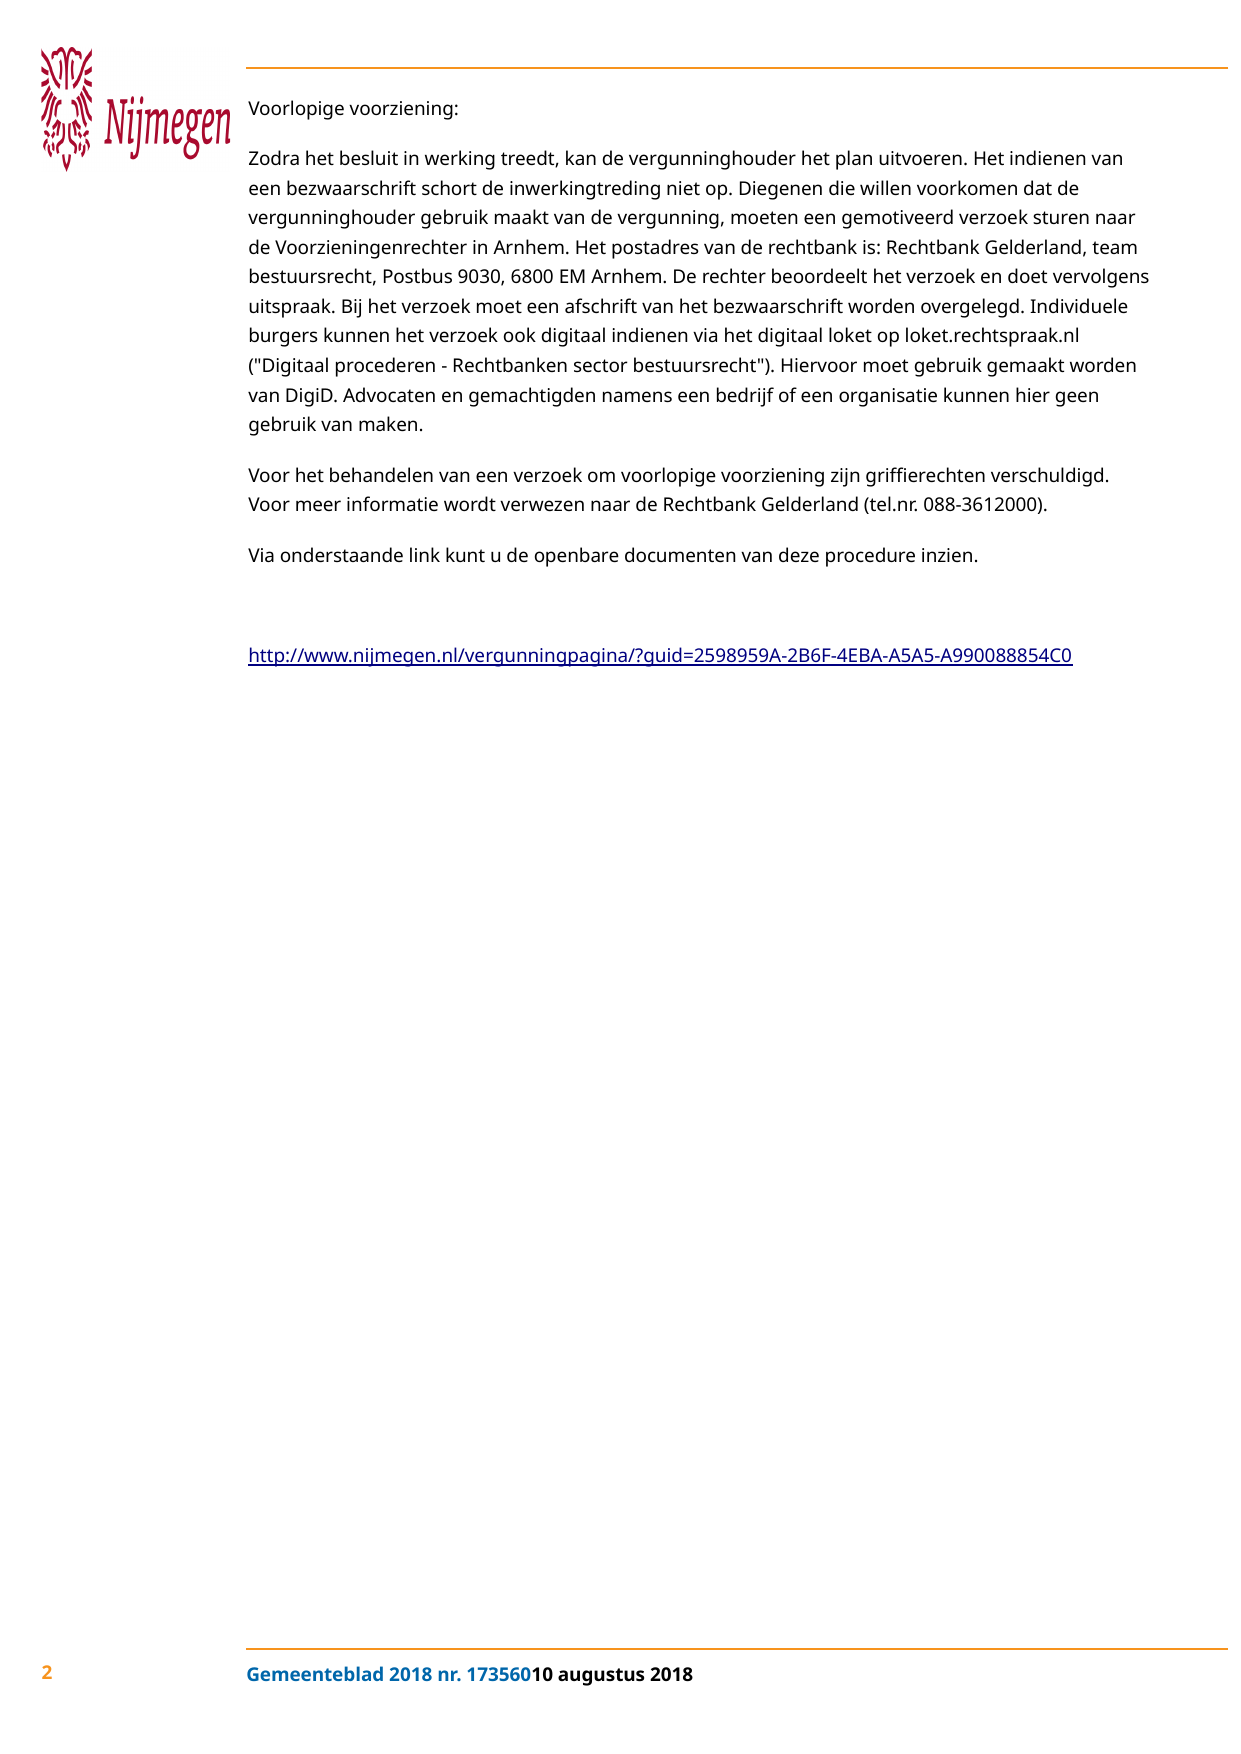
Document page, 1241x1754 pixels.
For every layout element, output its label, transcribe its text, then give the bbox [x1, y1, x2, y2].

text Voor het behandelen van een verzoek om voorlopige voorziening zijn griffierechten verschuldigd. Voor meer informatie wordt verwezen naar de Rechtbank Gelderland (tel.nr. 088-3612000). [248, 462, 1152, 517]
text Via onderstaande link kunt u de openbare documenten van deze procedure inzien. [248, 542, 1152, 568]
text Voorlopige voorziening: [248, 95, 1152, 121]
text http://www.nijmegen.nl/vergunningpagina/?guid=2598959A-2B6F-4EBA-A5A5-A990088854C0 [248, 643, 1152, 668]
text Zodra het besluit in werking treedt, kan de vergunninghouder het plan uitvoeren. Het indienen van een bezwaarschrift schort de inwerkingtreding niet op. Diegenen die willen voorkomen dat de vergunninghouder gebruik maakt van de vergunning, moeten een gemotiveerd verzoek sturen naar de Voorzieningenrechter in Arnhem. Het postadres van de rechtbank is: Rechtbank Gelderland, team bestuursrecht, Postbus 9030, 6800 EM Arnhem. De rechter beoordeelt het verzoek en doet vervolgens uitspraak. Bij het verzoek moet een afschrift van het bezwaarschrift worden overgelegd. Individuele burgers kunnen het verzoek ook digitaal indienen via het digitaal loket op loket.rechtspraak.nl ("Digitaal procederen - Rechtbanken sector bestuursrecht"). Hiervoor moet gebruik gemaakt worden van DigiD. Advocaten en gemachtigden namens een bedrijf of een organisatie kunnen hier geen gebruik van maken. [248, 145, 1152, 437]
picture [41, 47, 231, 172]
